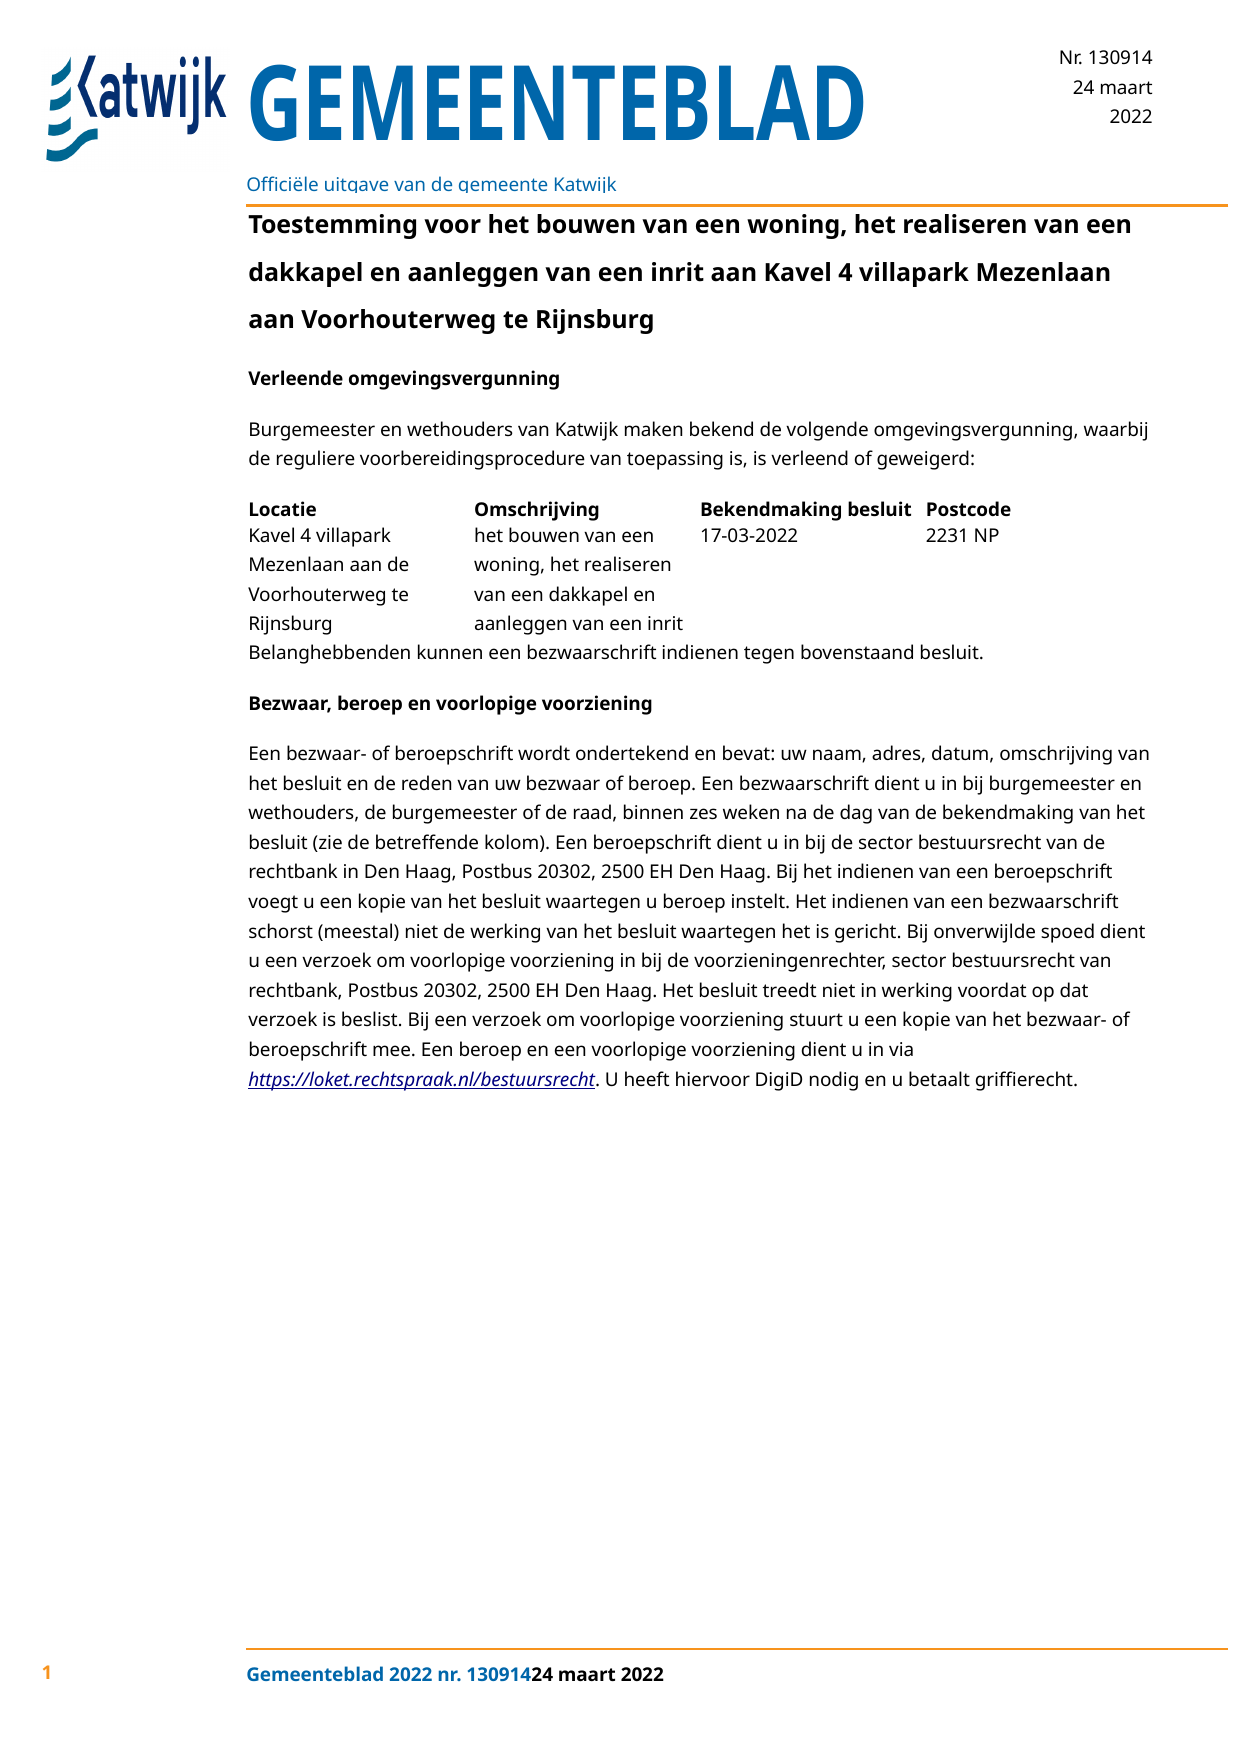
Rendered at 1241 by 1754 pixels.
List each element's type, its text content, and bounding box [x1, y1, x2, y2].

text Bezwaar, beroep en voorlopige voorziening [248, 690, 1152, 716]
table_cell 17-03-2022 [700, 522, 926, 636]
text Een bezwaar- of beroepschrift wordt ondertekend en bevat: uw naam, adres, datum, omschrijving van het besluit en de reden van uw bezwaar of beroep. Een bezwaarschrift dient u in bij burgemeester en wethouders, de burgemeester of de raad, binnen zes weken na de dag van de bekendmaking van het besluit (zie de betreffende kolom). Een beroepschrift dient u in bij de sector bestuursrecht van de rechtbank in Den Haag, Postbus 20302, 2500 EH Den Haag. Bij het indienen van een beroepschrift voegt u een kopie van het besluit waartegen u beroep instelt. Het indienen van een bezwaarschrift schorst (meestal) niet de werking van het besluit waartegen het is gericht. Bij onverwijlde spoed dient u een verzoek om voorlopige voorziening in bij de voorzieningenrechter, sector bestuursrecht van rechtbank, Postbus 20302, 2500 EH Den Haag. Het besluit treedt niet in werking voordat op dat verzoek is beslist. Bij een verzoek om voorlopige voorziening stuurt u een kopie van het bezwaar- of beroepschrift mee. Een beroep en een voorlopige voorziening dient u in via https://loket.rechtspraak.nl/bestuursrecht. U heeft hiervoor DigiD nodig en u betaalt griffierecht. [248, 740, 1152, 1091]
text Belanghebbenden kunnen een bezwaarschrift indienen tegen bovenstaand besluit. [248, 639, 1152, 665]
table_header Bekendmaking besluit [700, 496, 926, 522]
table_cell 2231 NP [926, 522, 1152, 636]
table_cell Kavel 4 villapark Mezenlaan aan de Voorhouterweg te Rijnsburg [248, 522, 474, 636]
picture [41, 47, 231, 172]
table_cell het bouwen van een woning, het realiseren van een dakkapel en aanleggen van een inrit [474, 522, 700, 636]
table_header Postcode [926, 496, 1152, 522]
table_header Omschrijving [474, 496, 700, 522]
text Toestemming voor het bouwen van een woning, het realiseren van een dakkapel en aanleggen van een inrit aan Kavel 4 villapark Mezenlaan aan Voorhouterweg te Rijnsburg [248, 207, 1152, 336]
text Burgemeester en wethouders van Katwijk maken bekend de volgende omgevingsvergunning, waarbij de reguliere voorbereidingsprocedure van toepassing is, is verleend of geweigerd: [248, 416, 1152, 471]
table_header Locatie [248, 496, 474, 522]
text Verleende omgevingsvergunning [248, 366, 1152, 391]
